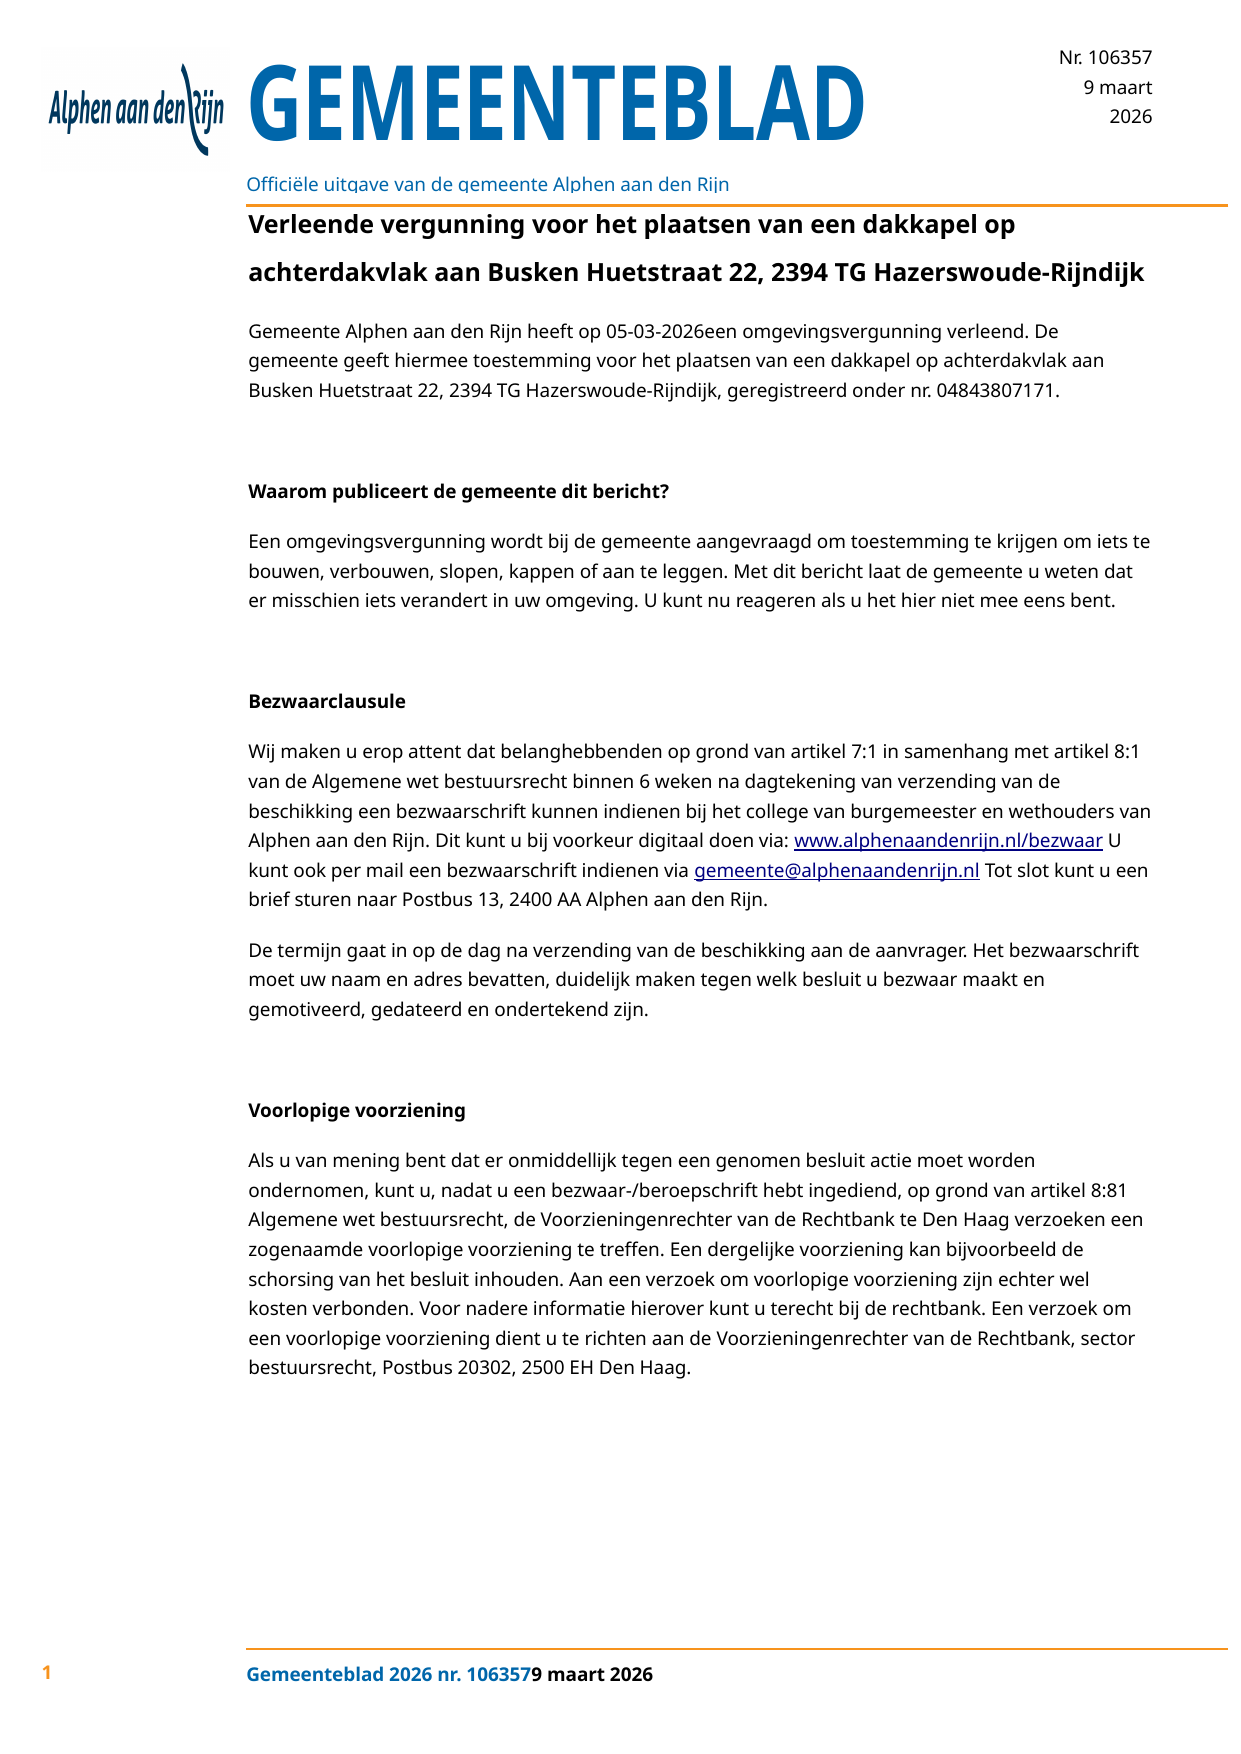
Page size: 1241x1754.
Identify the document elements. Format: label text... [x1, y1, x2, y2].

text Verleende vergunning voor het plaatsen van een dakkapel op achterdakvlak aan Busken Huetstraat 22, 2394 TG Hazerswoude-Rijndijk [248, 207, 1152, 288]
text Voorlopige voorziening [248, 1097, 1152, 1123]
picture [41, 47, 231, 172]
text De termijn gaat in op de dag na verzending van de beschikking aan de aanvrager. Het bezwaarschrift moet uw naam en adres bevatten, duidelijk maken tegen welk besluit u bezwaar maakt en gemotiveerd, gedateerd en ondertekend zijn. [248, 937, 1152, 1022]
text Bezwaarclausule [248, 688, 1152, 714]
text Als u van mening bent dat er onmiddellijk tegen een genomen besluit actie moet worden ondernomen, kunt u, nadat u een bezwaar-/beroepschrift hebt ingediend, op grond van artikel 8:81 Algemene wet bestuursrecht, de Voorzieningenrechter van de Rechtbank te Den Haag verzoeken een zogenaamde voorlopige voorziening te treffen. Een dergelijke voorziening kan bijvoorbeeld de schorsing van het besluit inhouden. Aan een verzoek om voorlopige voorziening zijn echter wel kosten verbonden. Voor nadere informatie hierover kunt u terecht bij de rechtbank. Een verzoek om een voorlopige voorziening dient u te richten aan de Voorzieningenrechter van de Rechtbank, sector bestuursrecht, Postbus 20302, 2500 EH Den Haag. [248, 1147, 1152, 1380]
text Een omgevingsvergunning wordt bij de gemeente aangevraagd om toestemming te krijgen om iets te bouwen, verbouwen, slopen, kappen of aan te leggen. Met dit bericht laat de gemeente u weten dat er misschien iets verandert in uw omgeving. U kunt nu reageren als u het hier niet mee eens bent. [248, 528, 1152, 613]
text Waarom publiceert de gemeente dit bericht? [248, 478, 1152, 504]
text Gemeente Alphen aan den Rijn heeft op 05-03-2026een omgevingsvergunning verleend. De gemeente geeft hiermee toestemming voor het plaatsen van een dakkapel op achterdakvlak aan Busken Huetstraat 22, 2394 TG Hazerswoude-Rijndijk, geregistreerd onder nr. 04843807171. [248, 318, 1152, 403]
text Wij maken u erop attent dat belanghebbenden op grond van artikel 7:1 in samenhang met artikel 8:1 van de Algemene wet bestuursrecht binnen 6 weken na dagtekening van verzending van de beschikking een bezwaarschrift kunnen indienen bij het college van burgemeester en wethouders van Alphen aan den Rijn. Dit kunt u bij voorkeur digitaal doen via: www.alphenaandenrijn.nl/bezwaar U kunt ook per mail een bezwaarschrift indienen via gemeente@alphenaandenrijn.nl Tot slot kunt u een brief sturen naar Postbus 13, 2400 AA Alphen aan den Rijn. [248, 739, 1152, 912]
